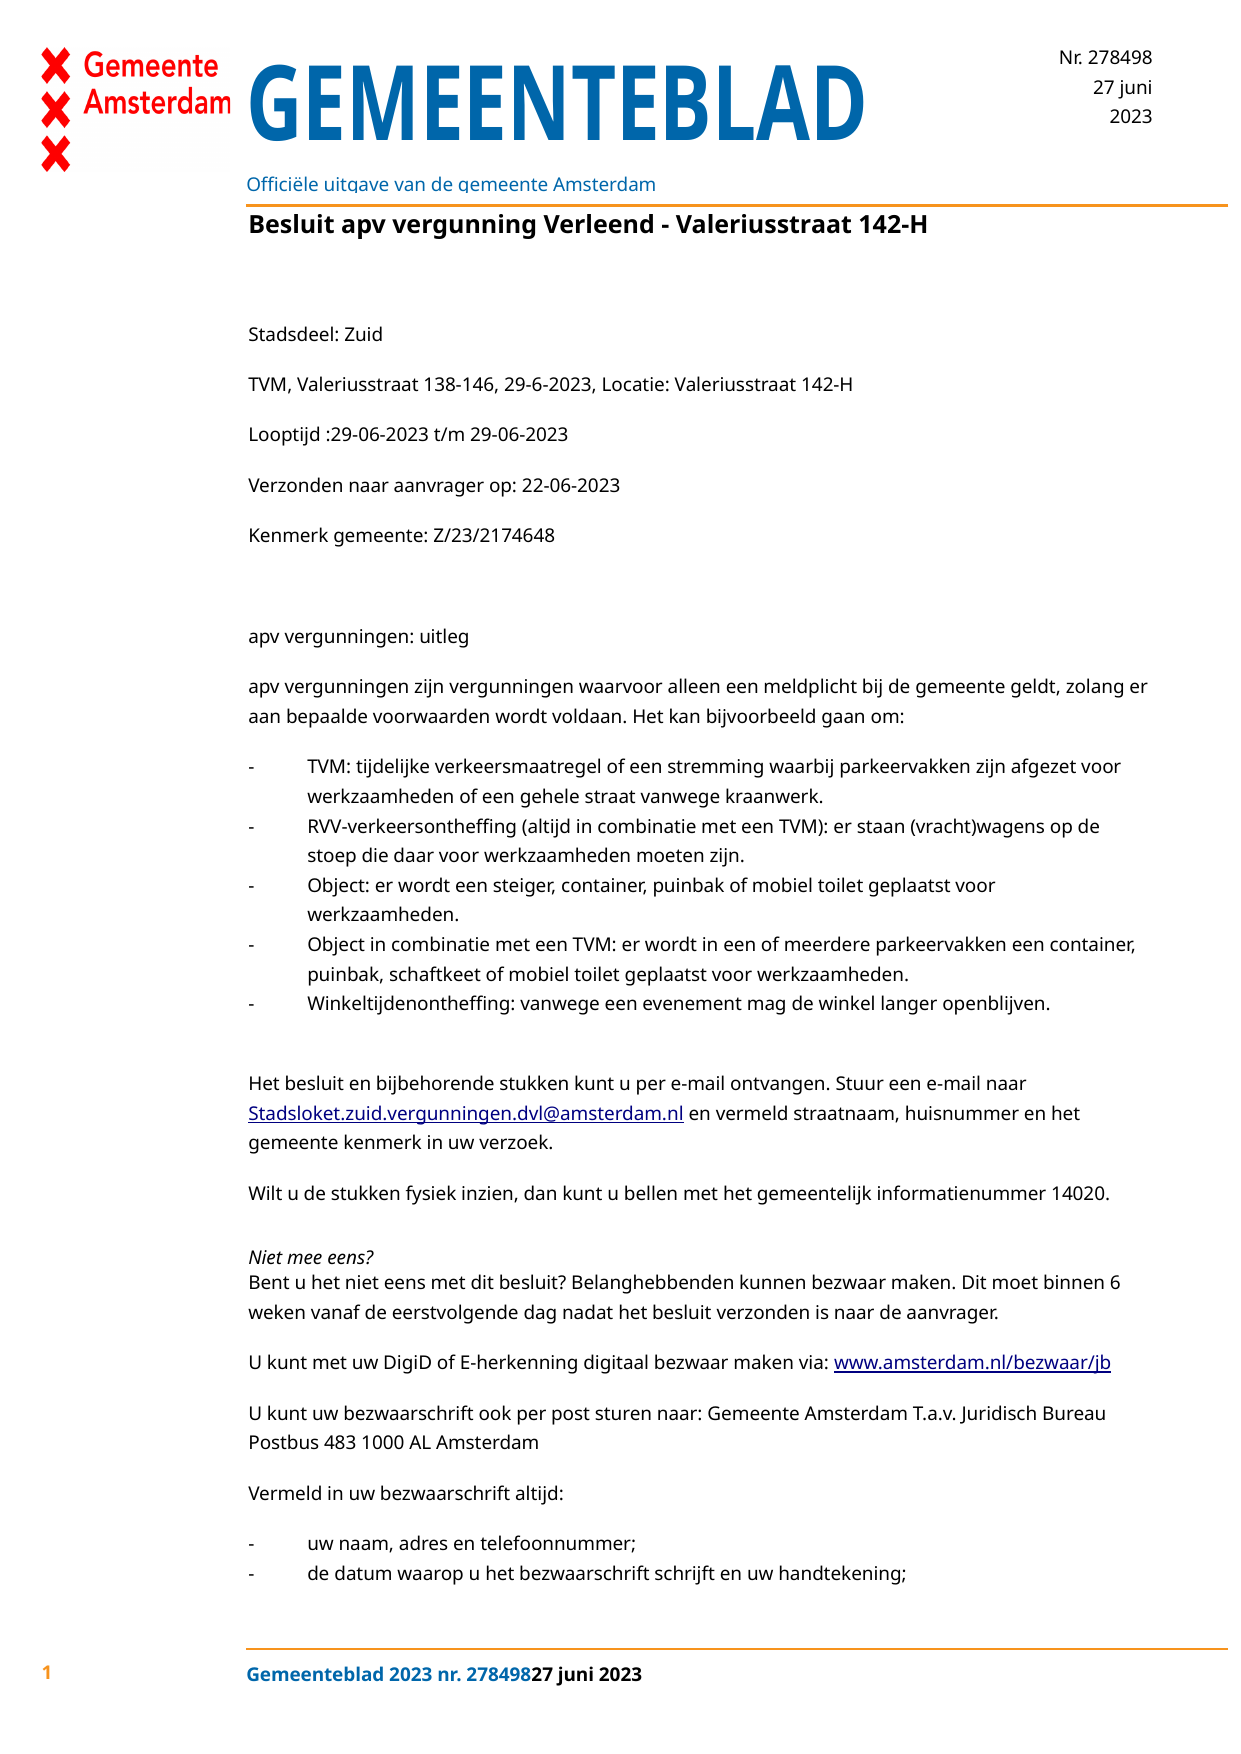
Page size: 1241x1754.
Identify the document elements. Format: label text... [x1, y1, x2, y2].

text Bent u het niet eens met dit besluit? Belanghebbenden kunnen bezwaar maken. Dit moet binnen 6 weken vanaf de eerstvolgende dag nadat het besluit verzonden is naar de aanvrager. [248, 1269, 1152, 1325]
text Verzonden naar aanvrager op: 22-06-2023 [248, 472, 1152, 498]
text U kunt met uw DigiD of E-herkenning digitaal bezwaar maken via: www.amsterdam.nl/bezwaar/jb [248, 1349, 1152, 1375]
text Besluit apv vergunning Verleend - Valeriusstraat 142-H [248, 207, 1152, 241]
list de datum waarop u het bezwaarschrift schrijft en uw handtekening; [248, 1560, 1152, 1586]
text Kenmerk gemeente: Z/23/2174648 [248, 522, 1152, 548]
text TVM, Valeriusstraat 138-146, 29-6-2023, Locatie: Valeriusstraat 142-H [248, 371, 1152, 397]
list Winkeltijdenontheffing: vanwege een evenement mag de winkel langer openblijven. [248, 990, 1152, 1016]
text U kunt uw bezwaarschrift ook per post sturen naar: Gemeente Amsterdam T.a.v. Juridisch Bureau Postbus 483 1000 AL Amsterdam [248, 1400, 1152, 1455]
text Vermeld in uw bezwaarschrift altijd: [248, 1480, 1152, 1506]
text Niet mee eens? [248, 1244, 1152, 1269]
list RVV-verkeersontheffing (altijd in combinatie met een TVM): er staan (vracht)wagens op de stoep die daar voor werkzaamheden moeten zijn. [248, 813, 1152, 868]
picture [41, 47, 231, 172]
text Looptijd :29-06-2023 t/m 29-06-2023 [248, 422, 1152, 447]
text apv vergunningen zijn vergunningen waarvoor alleen een meldplicht bij de gemeente geldt, zolang er aan bepaalde voorwaarden wordt voldaan. Het kan bijvoorbeeld gaan om: [248, 674, 1152, 729]
text Wilt u de stukken fysiek inzien, dan kunt u bellen met het gemeentelijk informatienummer 14020. [248, 1180, 1152, 1206]
list Object: er wordt een steiger, container, puinbak of mobiel toilet geplaatst voor werkzaamheden. [248, 872, 1152, 927]
text Stadsdeel: Zuid [248, 321, 1152, 346]
text Het besluit en bijbehorende stukken kunt u per e-mail ontvangen. Stuur een e-mail naar Stadsloket.zuid.vergunningen.dvl@amsterdam.nl en vermeld straatnaam, huisnummer en het gemeente kenmerk in uw verzoek. [248, 1070, 1152, 1155]
list TVM: tijdelijke verkeersmaatregel of een stremming waarbij parkeervakken zijn afgezet voor werkzaamheden of een gehele straat vanwege kraanwerk. [248, 754, 1152, 809]
text apv vergunningen: uitleg [248, 623, 1152, 649]
list uw naam, adres en telefoonnummer; [248, 1530, 1152, 1556]
list Object in combinatie met een TVM: er wordt in een of meerdere parkeervakken een container, puinbak, schaftkeet of mobiel toilet geplaatst voor werkzaamheden. [248, 931, 1152, 986]
